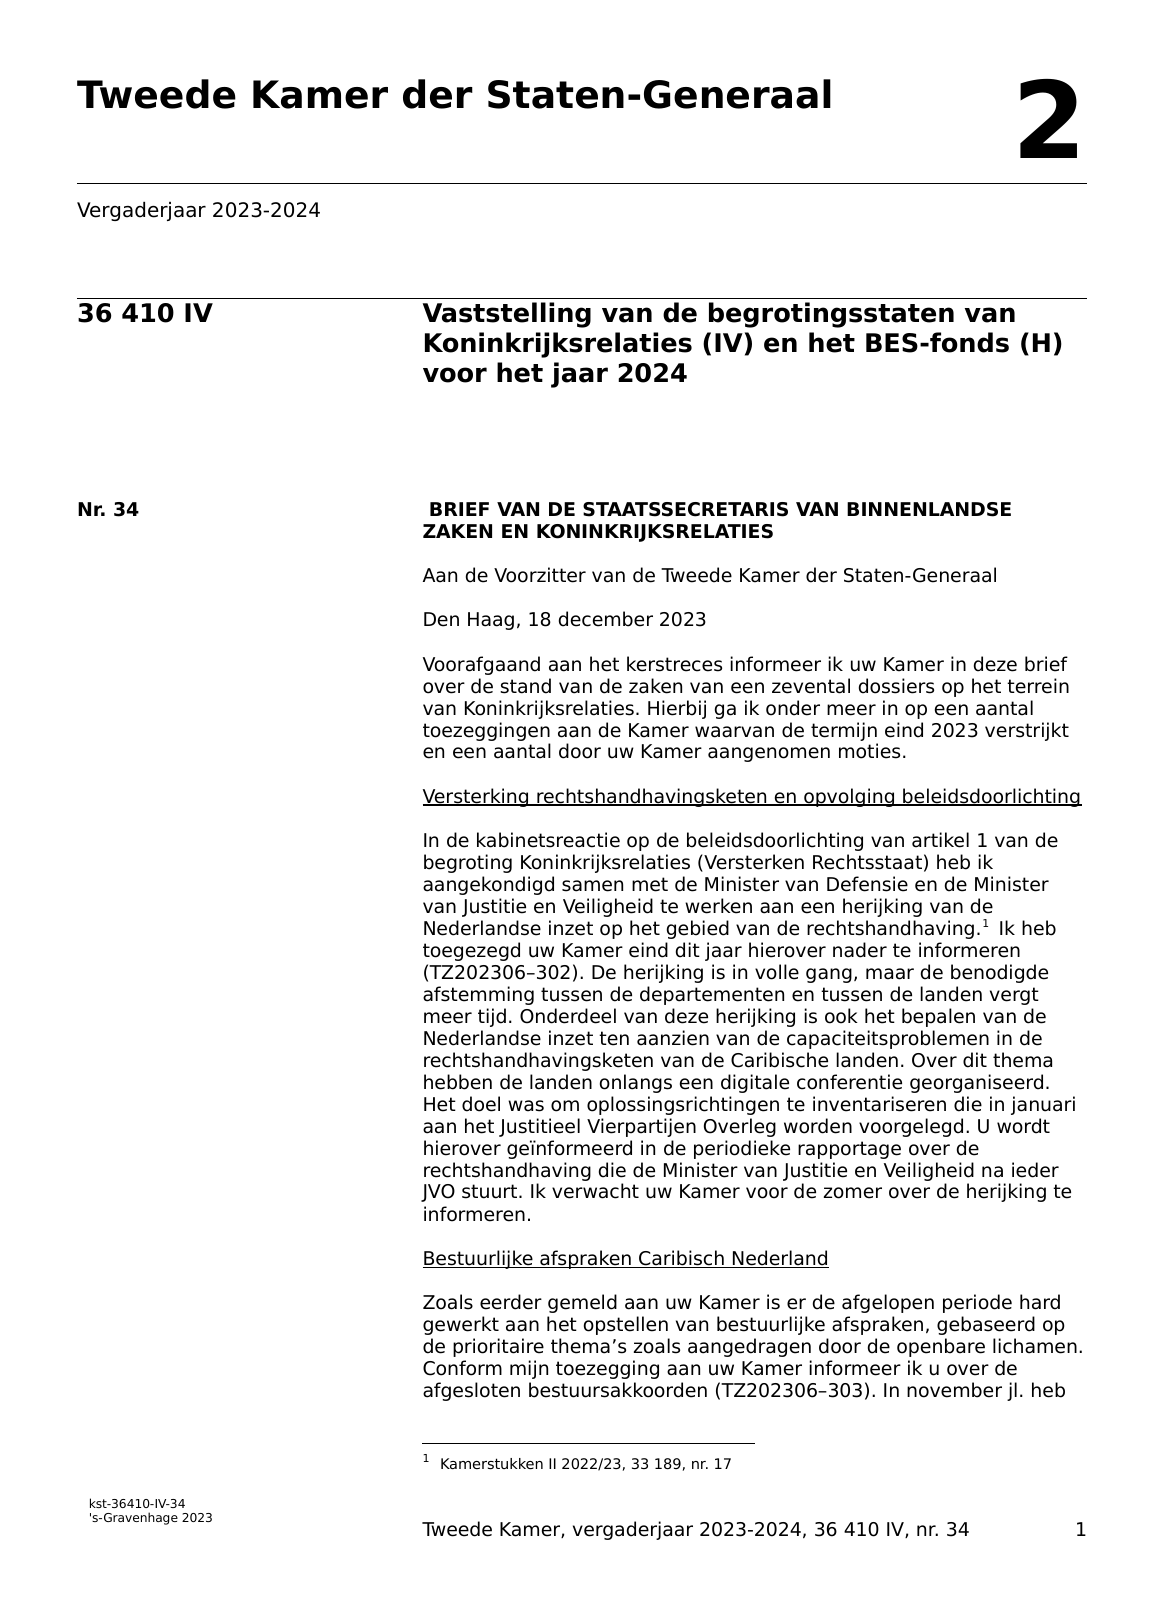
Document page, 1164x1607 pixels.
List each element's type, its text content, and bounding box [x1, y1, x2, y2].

subtitle 36 410 IV Vaststelling van de begrotingsstaten van Koninkrijksrelaties (IV) en het BES-fonds (H) voor het jaar 2024 [77, 299, 1087, 388]
text kst-36410-IV-34 [88, 1497, 323, 1511]
text Den Haag, 18 december 2023 [422, 609, 1087, 631]
subtitle Versterking rechtshandhavingsketen en opvolging beleidsdoorlichting [422, 786, 1087, 808]
table_header Tweede Kamer der Staten-Generaal [77, 59, 886, 183]
subtitle Nr. 34 BRIEF VAN DE STAATSSECRETARIS VAN BINNENLANDSE ZAKEN EN KONINKRIJKSRELATIES [77, 499, 1087, 543]
text Aan de Voorzitter van de Tweede Kamer der Staten-Generaal [422, 565, 1087, 587]
text 's-Gravenhage 2023 [88, 1511, 323, 1525]
text Zoals eerder gemeld aan uw Kamer is er de afgelopen periode hard gewerkt aan het opstellen van bestuurlijke afspraken, gebaseerd op de prioritaire thema’s zoals aangedragen door de openbare lichamen. Conform mijn toezegging aan uw Kamer informeer ik u over de afgesloten bestuursakkoorden (TZ202306–303). In november jl. heb [422, 1292, 1087, 1402]
table_header 2 [886, 59, 1087, 183]
text In de kabinetsreactie op de beleidsdoorlichting van artikel 1 van de begroting Koninkrijksrelaties (Versterken Rechtsstaat) heb ik aangekondigd samen met de Minister van Defensie en de Minister van Justitie en Veiligheid te werken aan een herijking van de Nederlandse inzet op het gebied van de rechtshandhaving. Ik heb toegezegd uw Kamer eind dit jaar hierover nader te informeren (TZ202306–302). De herijking is in volle gang, maar de benodigde afstemming tussen de departementen en tussen de landen vergt meer tijd. Onderdeel van deze herijking is ook het bepalen van de Nederlandse inzet ten aanzien van de capaciteitsproblemen in de rechtshandhavingsketen van de Caribische landen. Over dit thema hebben de landen onlangs een digitale conferentie georganiseerd. Het doel was om oplossingsrichtingen te inventariseren die in januari aan het Justitieel Vierpartijen Overleg worden voorgelegd. U wordt hierover geïnformeerd in de periodieke rapportage over de rechtshandhaving die de Minister van Justitie en Veiligheid na ieder JVO stuurt. Ik verwacht uw Kamer voor de zomer over de herijking te informeren. [422, 830, 1087, 1225]
text Kamerstukken II 2022/23, 33 189, nr. 17 [422, 1452, 1087, 1474]
text Voorafgaand aan het kerstreces informeer ik uw Kamer in deze brief over de stand van de zaken van een zevental dossiers op het terrein van Koninkrijksrelaties. Hierbij ga ik onder meer in op een aantal toezeggingen aan de Kamer waarvan de termijn eind 2023 verstrijkt en een aantal door uw Kamer aangenomen moties. [422, 653, 1087, 763]
table_cell Vergaderjaar 2023-2024 [77, 184, 1087, 298]
subtitle Bestuurlijke afspraken Caribisch Nederland [422, 1248, 1087, 1269]
